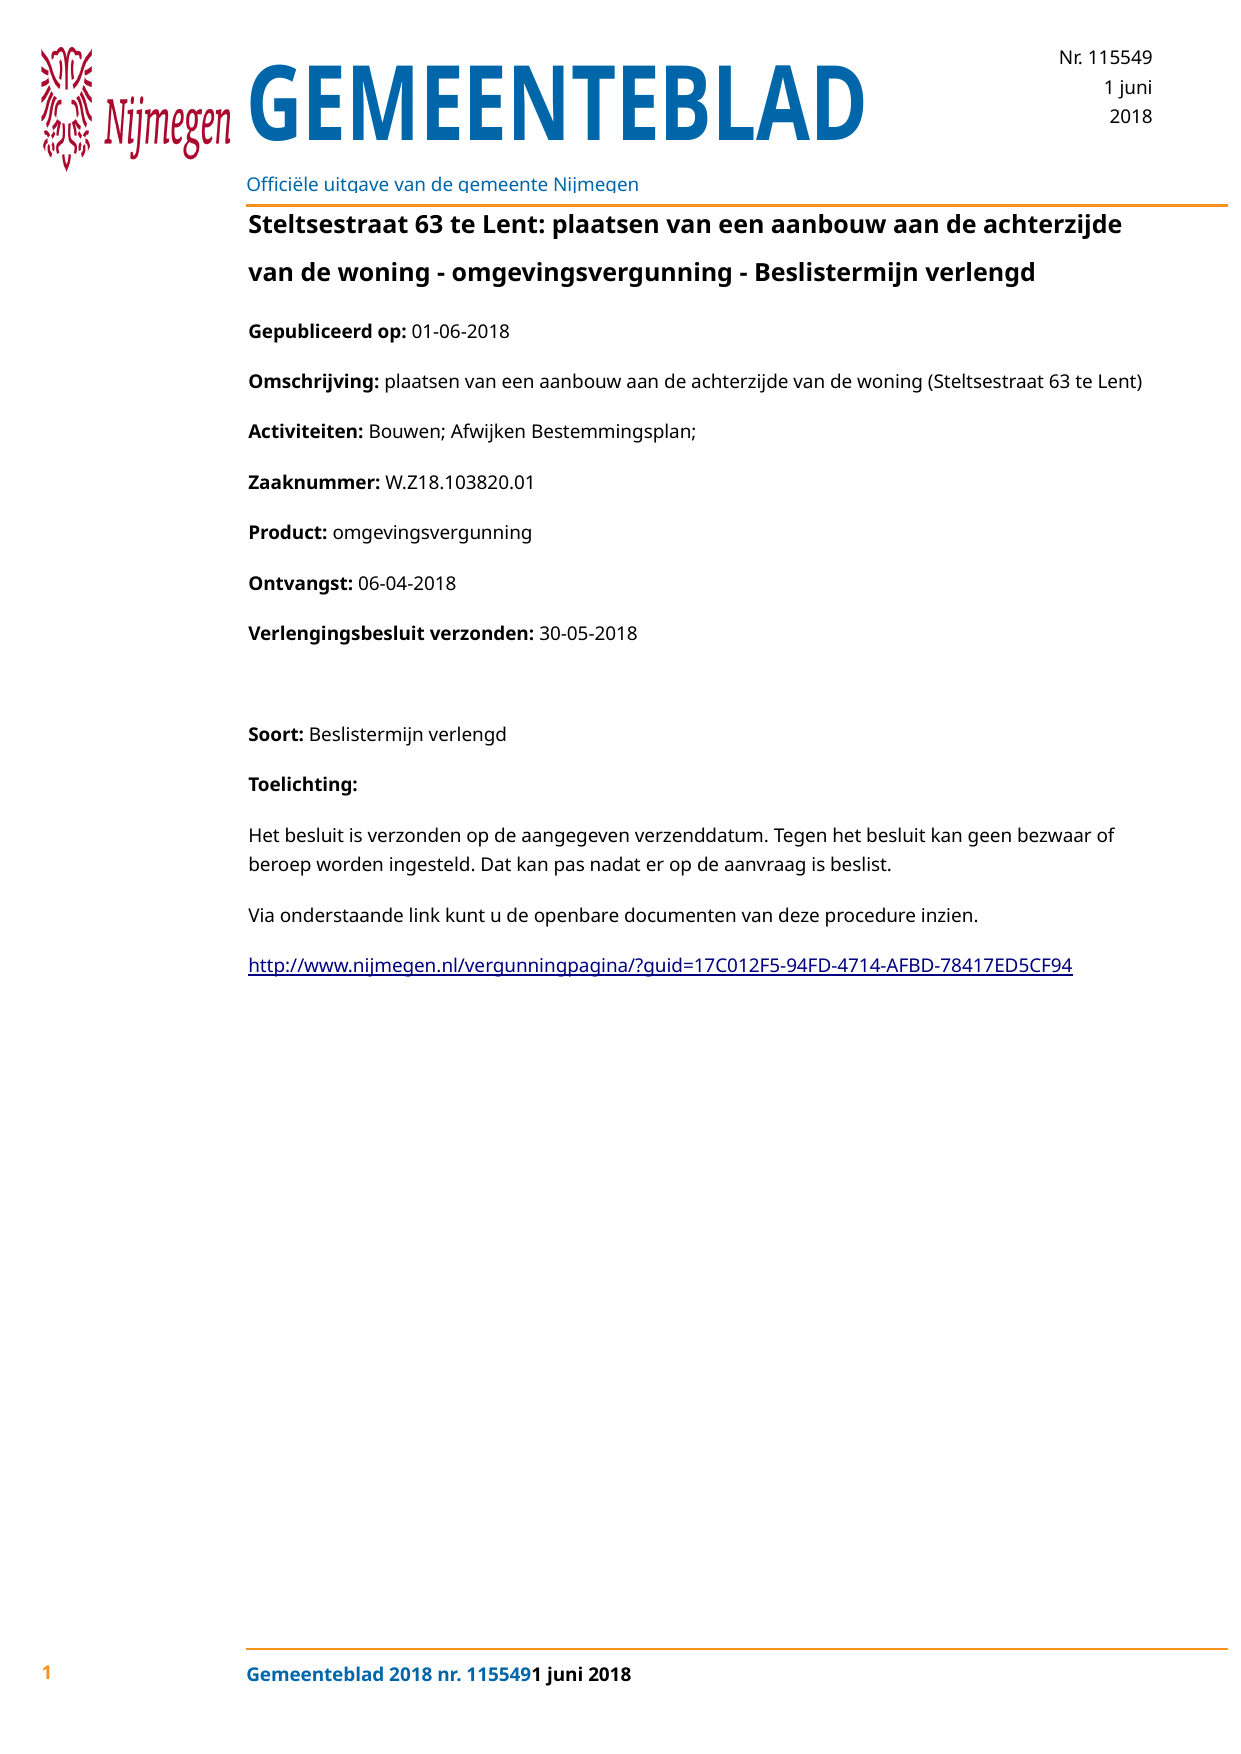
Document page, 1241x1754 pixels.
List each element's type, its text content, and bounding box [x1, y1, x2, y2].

text Omschrijving: plaatsen van een aanbouw aan de achterzijde van de woning (Steltsestraat 63 te Lent) [248, 368, 1152, 394]
text Soort: Beslistermijn verlengd [248, 721, 1152, 747]
text Steltsestraat 63 te Lent: plaatsen van een aanbouw aan de achterzijde van de woning - omgevingsvergunning - Beslistermijn verlengd [248, 207, 1152, 288]
text Ontvangst: 06-04-2018 [248, 570, 1152, 596]
text http://www.nijmegen.nl/vergunningpagina/?guid=17C012F5-94FD-4714-AFBD-78417ED5CF94 [248, 952, 1152, 978]
text Gepubliceerd op: 01-06-2018 [248, 318, 1152, 344]
text Toelichting: [248, 772, 1152, 797]
picture [41, 47, 231, 172]
text Activiteiten: Bouwen; Afwijken Bestemmingsplan; [248, 419, 1152, 444]
text Zaaknummer: W.Z18.103820.01 [248, 469, 1152, 495]
text Verlengingsbesluit verzonden: 30-05-2018 [248, 620, 1152, 646]
text Het besluit is verzonden op de aangegeven verzenddatum. Tegen het besluit kan geen bezwaar of beroep worden ingesteld. Dat kan pas nadat er op de aanvraag is beslist. [248, 822, 1152, 877]
text Via onderstaande link kunt u de openbare documenten van deze procedure inzien. [248, 902, 1152, 928]
text Product: omgevingsvergunning [248, 519, 1152, 545]
